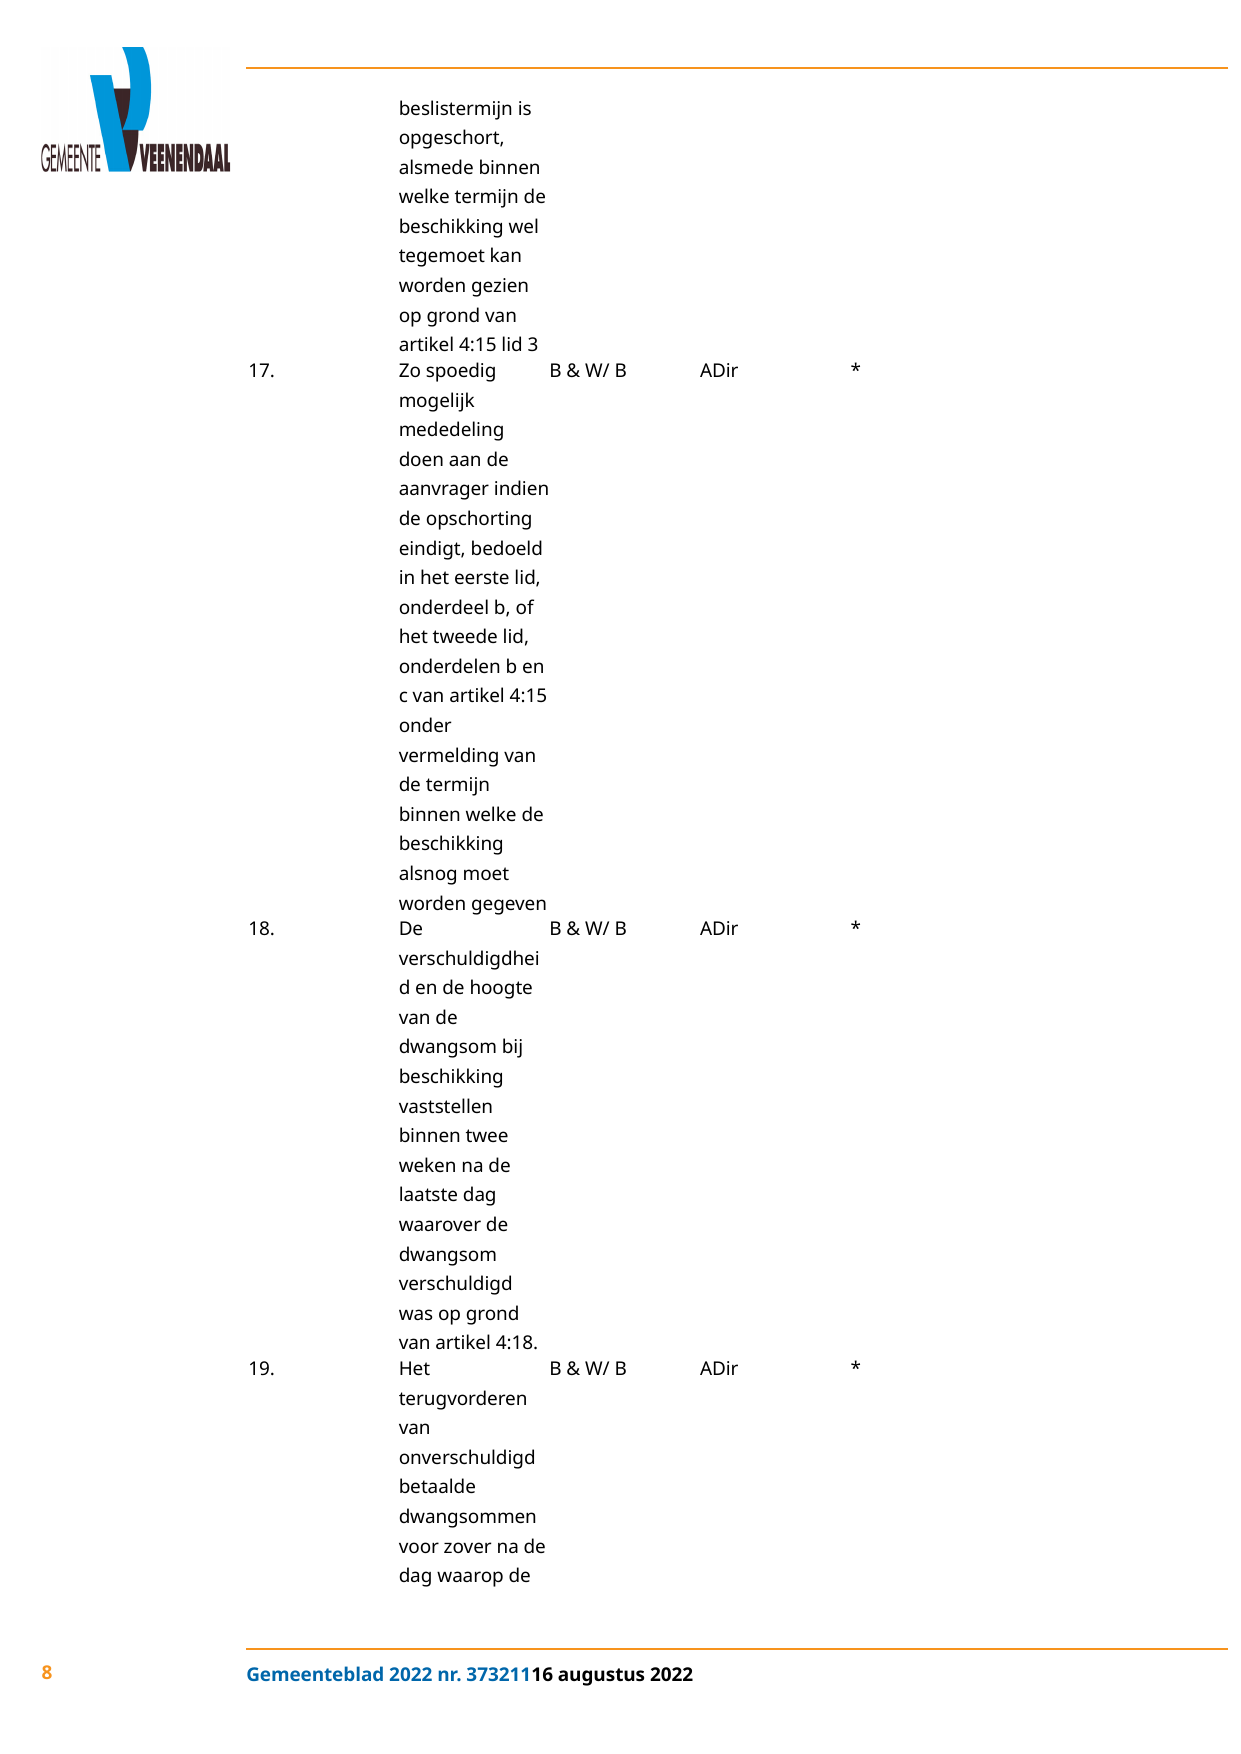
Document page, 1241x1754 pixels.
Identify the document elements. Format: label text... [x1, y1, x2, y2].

table_cell ADir [700, 915, 850, 1355]
table_cell Het terugvorderen van onverschuldigd betaalde dwangsommen voor zover na de dag waarop de [399, 1355, 549, 1588]
table_cell B & W/ B [549, 915, 700, 1355]
table_cell [549, 95, 700, 357]
table_cell [1001, 1355, 1152, 1588]
table_cell B & W/ B [549, 357, 700, 915]
table_cell [248, 915, 398, 1355]
table_cell [850, 95, 1001, 357]
table_cell ADir [700, 1355, 850, 1588]
table_cell * [850, 1355, 1001, 1588]
table_cell beslistermijn is opgeschort, alsmede binnen welke termijn de beschikking wel tegemoet kan worden gezien op grond van artikel 4:15 lid 3 [399, 95, 549, 357]
picture [123, 47, 231, 172]
table_cell De verschuldigdheid en de hoogte van de dwangsom bij beschikking vaststellen binnen twee weken na de laatste dag waarover de dwangsom verschuldigd was op grond van artikel 4:18. [399, 915, 549, 1355]
table_cell ADir [700, 357, 850, 915]
table_cell Zo spoedig mogelijk mededeling doen aan de aanvrager indien de opschorting eindigt, bedoeld in het eerste lid, onderdeel b, of het tweede lid, onderdelen b en c van artikel 4:15 onder vermelding van de termijn binnen welke de beschikking alsnog moet worden gegeven [399, 357, 549, 915]
picture [41, 47, 130, 172]
table_cell [248, 95, 398, 357]
table_cell [248, 1355, 398, 1588]
table_cell [1001, 357, 1152, 915]
table_cell [248, 357, 398, 915]
table_cell [1001, 915, 1152, 1355]
table_cell [700, 95, 850, 357]
table_cell [1001, 95, 1152, 357]
table_cell * [850, 915, 1001, 1355]
table_cell * [850, 357, 1001, 915]
table_cell B & W/ B [549, 1355, 700, 1588]
